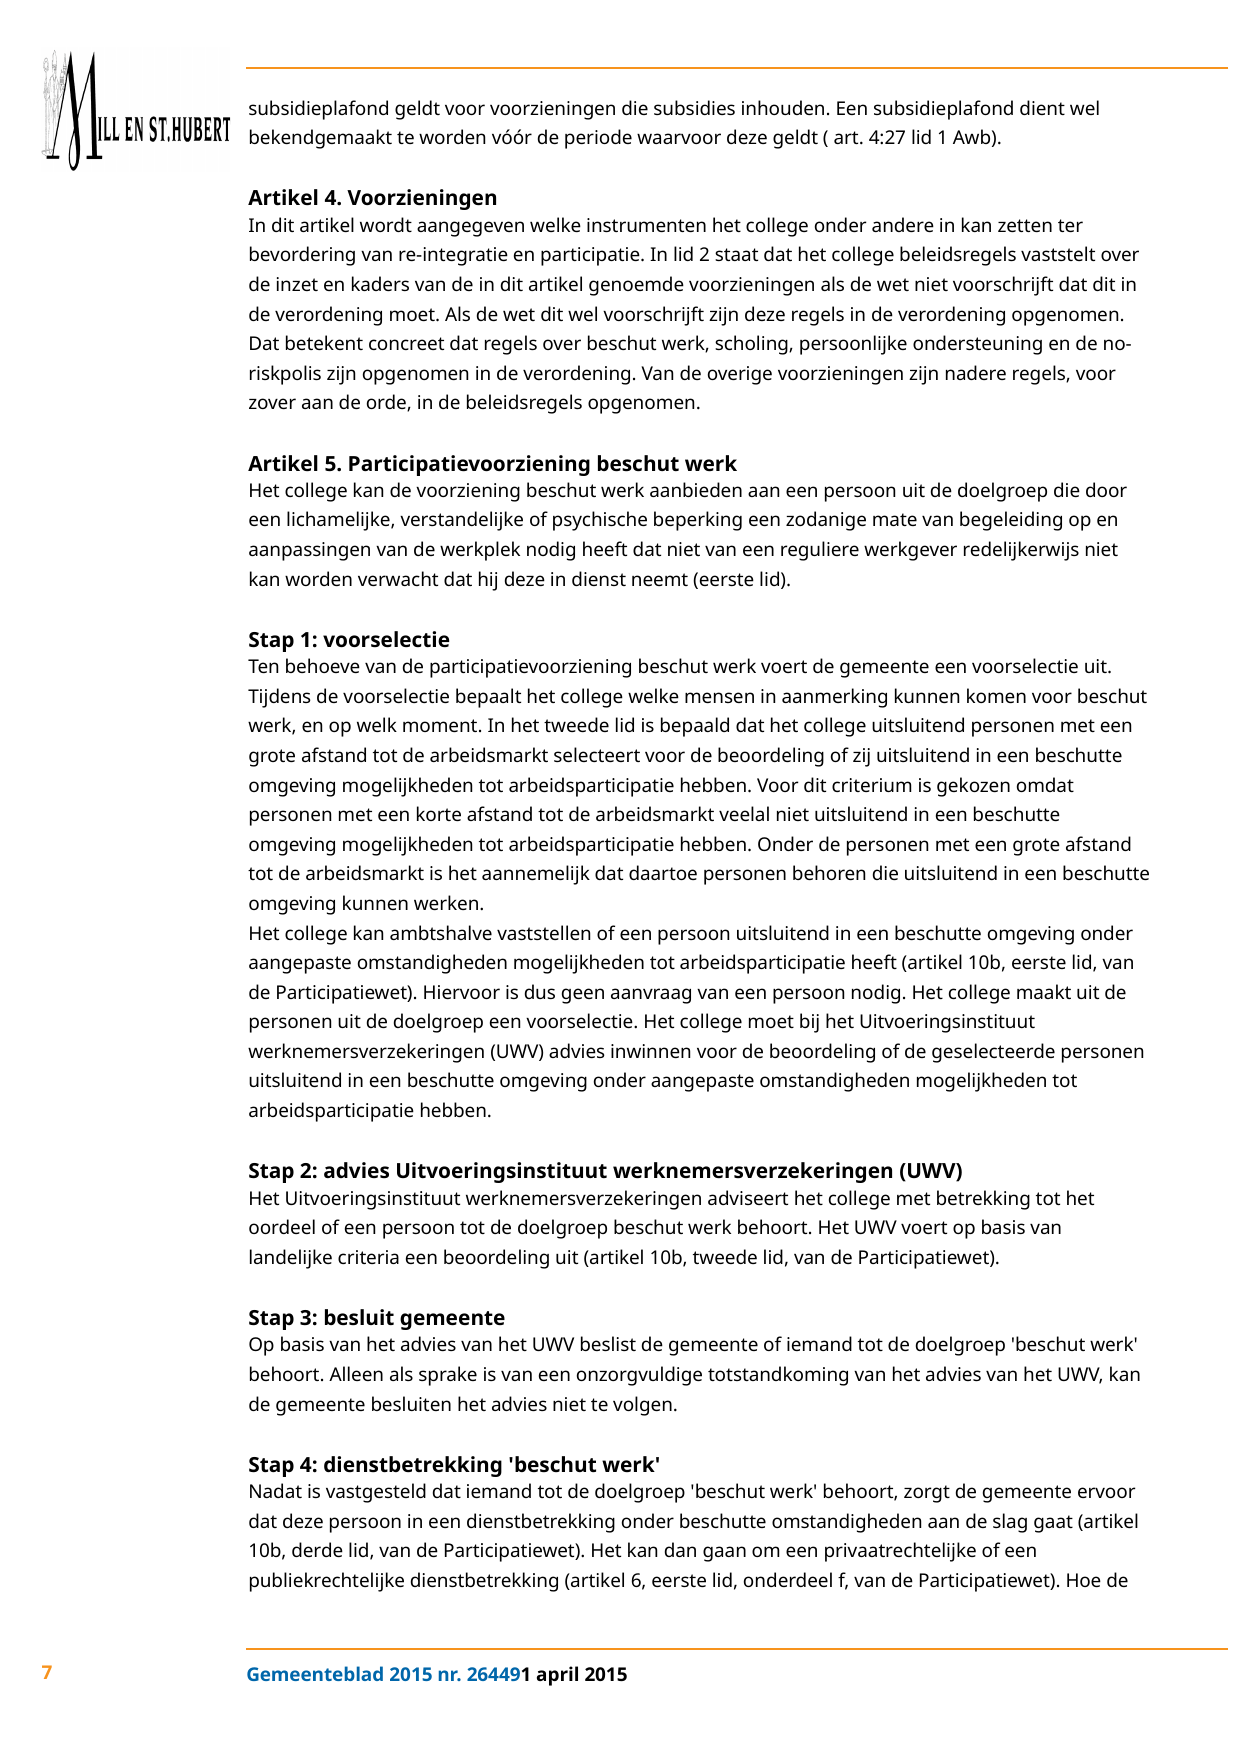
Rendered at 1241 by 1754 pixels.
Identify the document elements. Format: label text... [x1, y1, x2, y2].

text In dit artikel wordt aangegeven welke instrumenten het college onder andere in kan zetten ter bevordering van re-integratie en participatie. In lid 2 staat dat het college beleidsregels vaststelt over de inzet en kaders van de in dit artikel genoemde voorzieningen als de wet niet voorschrijft dat dit in de verordening moet. Als de wet dit wel voorschrijft zijn deze regels in de verordening opgenomen. [248, 212, 1152, 326]
text Stap 2: advies Uitvoeringsinstituut werknemersverzekeringen (UWV) [248, 1156, 1152, 1185]
picture [41, 47, 231, 172]
text subsidieplafond geldt voor voorzieningen die subsidies inhouden. Een subsidieplafond dient wel bekendgemaakt te worden vóór de periode waarvoor deze geldt ( art. 4:27 lid 1 Awb). [248, 95, 1152, 150]
text Artikel 4. Voorzieningen [248, 183, 1152, 212]
text Stap 1: voorselectie [248, 625, 1152, 653]
text Het college kan de voorziening beschut werk aanbieden aan een persoon uit de doelgroep die door een lichamelijke, verstandelijke of psychische beperking een zodanige mate van begeleiding op en aanpassingen van de werkplek nodig heeft dat niet van een reguliere werkgever redelijkerwijs niet kan worden verwacht dat hij deze in dienst neemt (eerste lid). [248, 477, 1152, 592]
text Nadat is vastgesteld dat iemand tot de doelgroep 'beschut werk' behoort, zorgt de gemeente ervoor dat deze persoon in een dienstbetrekking onder beschutte omstandigheden aan de slag gaat (artikel 10b, derde lid, van de Participatiewet). Het kan dan gaan om een privaatrechtelijke of een publiekrechtelijke dienstbetrekking (artikel 6, eerste lid, onderdeel f, van de Participatiewet). Hoe de [248, 1478, 1152, 1593]
text Stap 4: dienstbetrekking 'beschut werk' [248, 1450, 1152, 1478]
text Ten behoeve van de participatievoorziening beschut werk voert de gemeente een voorselectie uit. Tijdens de voorselectie bepaalt het college welke mensen in aanmerking kunnen komen voor beschut werk, en op welk moment. In het tweede lid is bepaald dat het college uitsluitend personen met een grote afstand tot de arbeidsmarkt selecteert voor de beoordeling of zij uitsluitend in een beschutte omgeving mogelijkheden tot arbeidsparticipatie hebben. Voor dit criterium is gekozen omdat personen met een korte afstand tot de arbeidsmarkt veelal niet uitsluitend in een beschutte omgeving mogelijkheden tot arbeidsparticipatie hebben. Onder de personen met een grote afstand tot de arbeidsmarkt is het aannemelijk dat daartoe personen behoren die uitsluitend in een beschutte omgeving kunnen werken. [248, 653, 1152, 916]
text Stap 3: besluit gemeente [248, 1303, 1152, 1332]
text Dat betekent concreet dat regels over beschut werk, scholing, persoonlijke ondersteuning en de no-riskpolis zijn opgenomen in de verordening. Van de overige voorzieningen zijn nadere regels, voor zover aan de orde, in de beleidsregels opgenomen. [248, 330, 1152, 415]
text Het Uitvoeringsinstituut werknemersverzekeringen adviseert het college met betrekking tot het oordeel of een persoon tot de doelgroep beschut werk behoort. Het UWV voert op basis van landelijke criteria een beoordeling uit (artikel 10b, tweede lid, van de Participatiewet). [248, 1185, 1152, 1270]
text Op basis van het advies van het UWV beslist de gemeente of iemand tot de doelgroep 'beschut werk' behoort. Alleen als sprake is van een onzorgvuldige totstandkoming van het advies van het UWV, kan de gemeente besluiten het advies niet te volgen. [248, 1332, 1152, 1416]
text Het college kan ambtshalve vaststellen of een persoon uitsluitend in een beschutte omgeving onder aangepaste omstandigheden mogelijkheden tot arbeidsparticipatie heeft (artikel 10b, eerste lid, van de Participatiewet). Hiervoor is dus geen aanvraag van een persoon nodig. Het college maakt uit de personen uit de doelgroep een voorselectie. Het college moet bij het Uitvoeringsinstituut werknemersverzekeringen (UWV) advies inwinnen voor de beoordeling of de geselecteerde personen uitsluitend in een beschutte omgeving onder aangepaste omstandigheden mogelijkheden tot arbeidsparticipatie hebben. [248, 920, 1152, 1123]
text Artikel 5. Participatievoorziening beschut werk [248, 449, 1152, 477]
